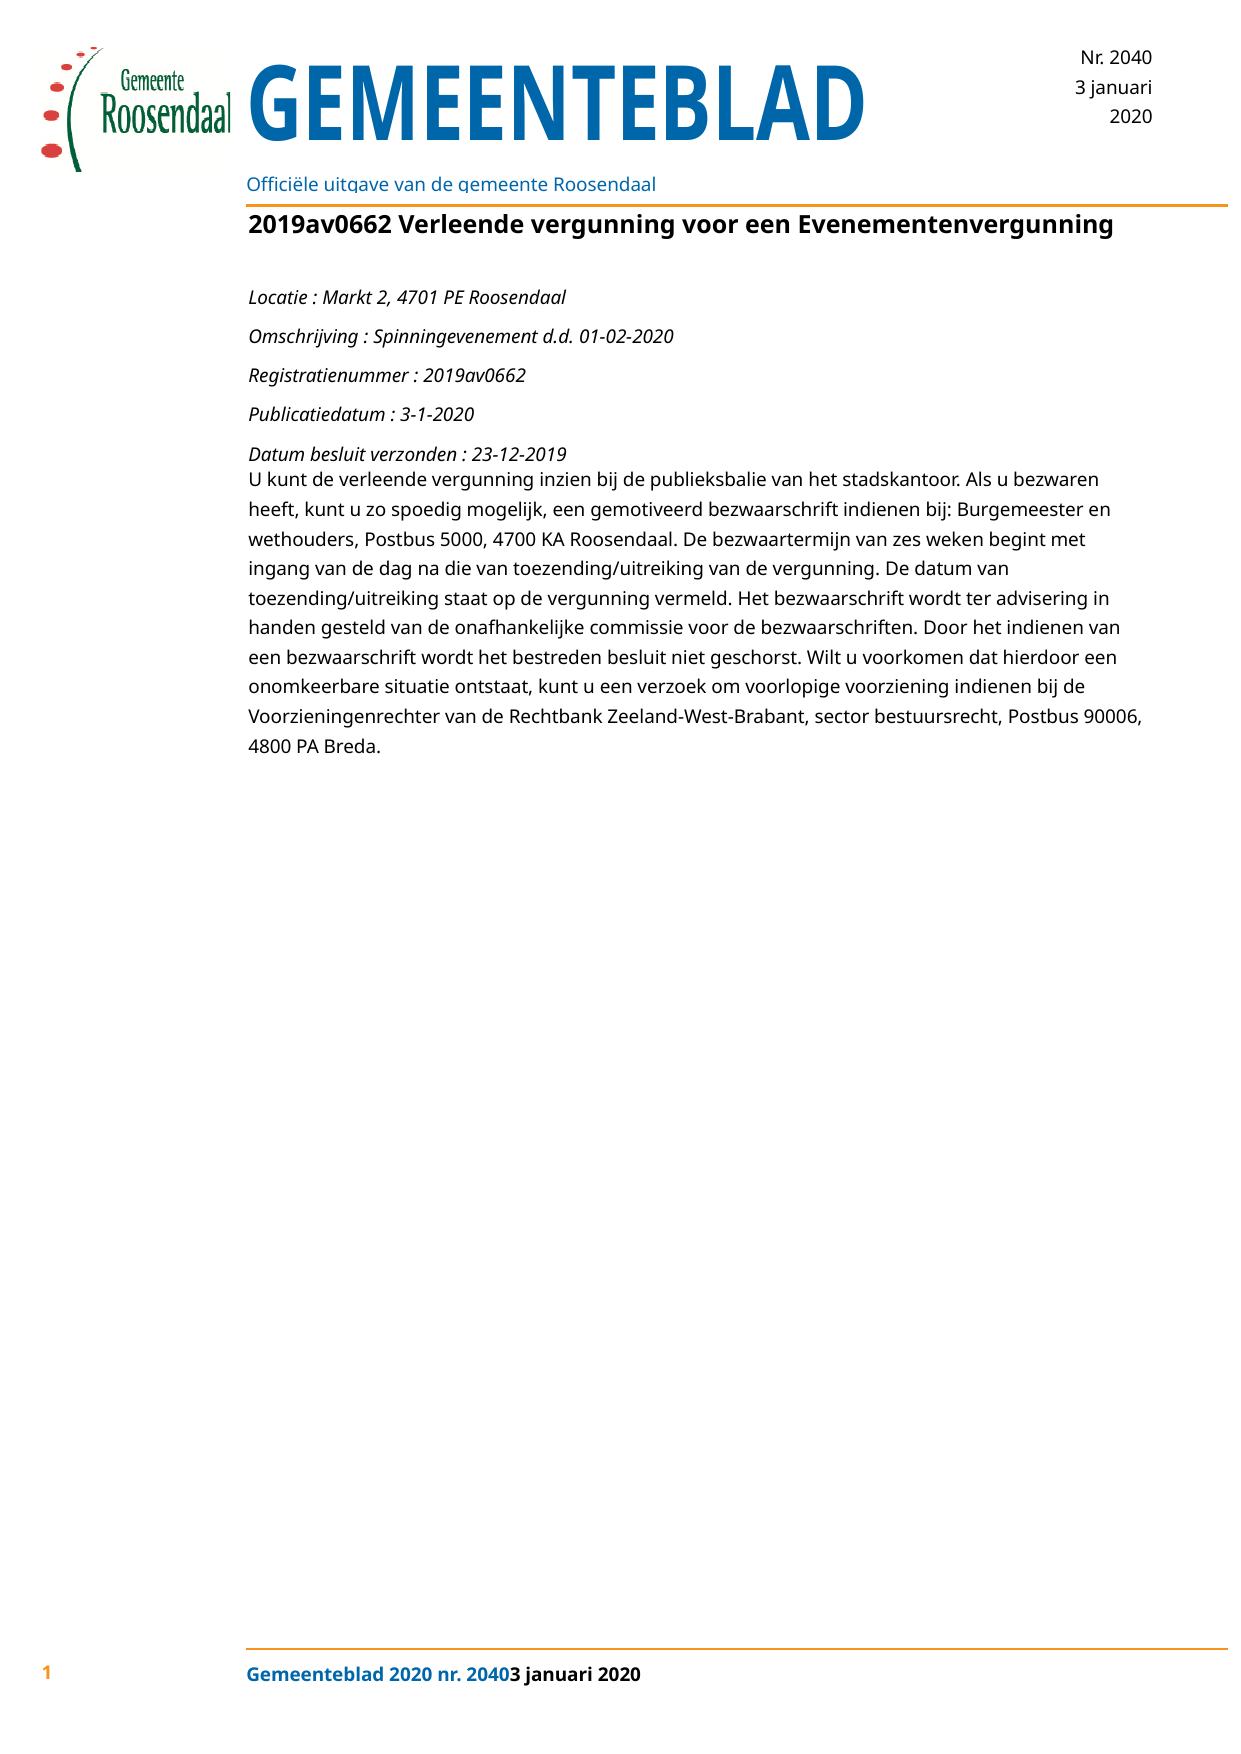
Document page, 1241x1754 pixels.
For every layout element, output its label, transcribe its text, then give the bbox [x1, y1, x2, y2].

text U kunt de verleende vergunning inzien bij de publieksbalie van het stadskantoor. Als u bezwaren heeft, kunt u zo spoedig mogelijk, een gemotiveerd bezwaarschrift indienen bij: Burgemeester en wethouders, Postbus 5000, 4700 KA Roosendaal. De bezwaartermijn van zes weken begint met ingang van de dag na die van toezending/uitreiking van de vergunning. De datum van toezending/uitreiking staat op de vergunning vermeld. Het bezwaarschrift wordt ter advisering in handen gesteld van de onafhankelijke commissie voor de bezwaarschriften. Door het indienen van een bezwaarschrift wordt het bestreden besluit niet geschorst. Wilt u voorkomen dat hierdoor een onomkeerbare situatie ontstaat, kunt u een verzoek om voorlopige voorziening indienen bij de Voorzieningenrechter van de Rechtbank Zeeland-West-Brabant, sector bestuursrecht, Postbus 90006, 4800 PA Breda. [248, 467, 1152, 759]
text Publicatiedatum : 3-1-2020 [248, 402, 1152, 427]
text Datum besluit verzonden : 23-12-2019 [248, 441, 1152, 467]
text Omschrijving : Spinningevenement d.d. 01-02-2020 [248, 323, 1152, 349]
text Registratienummer : 2019av0662 [248, 362, 1152, 388]
text Locatie : Markt 2, 4701 PE Roosendaal [248, 284, 1152, 309]
picture [41, 47, 231, 172]
text 2019av0662 Verleende vergunning voor een Evenementenvergunning [248, 207, 1152, 241]
